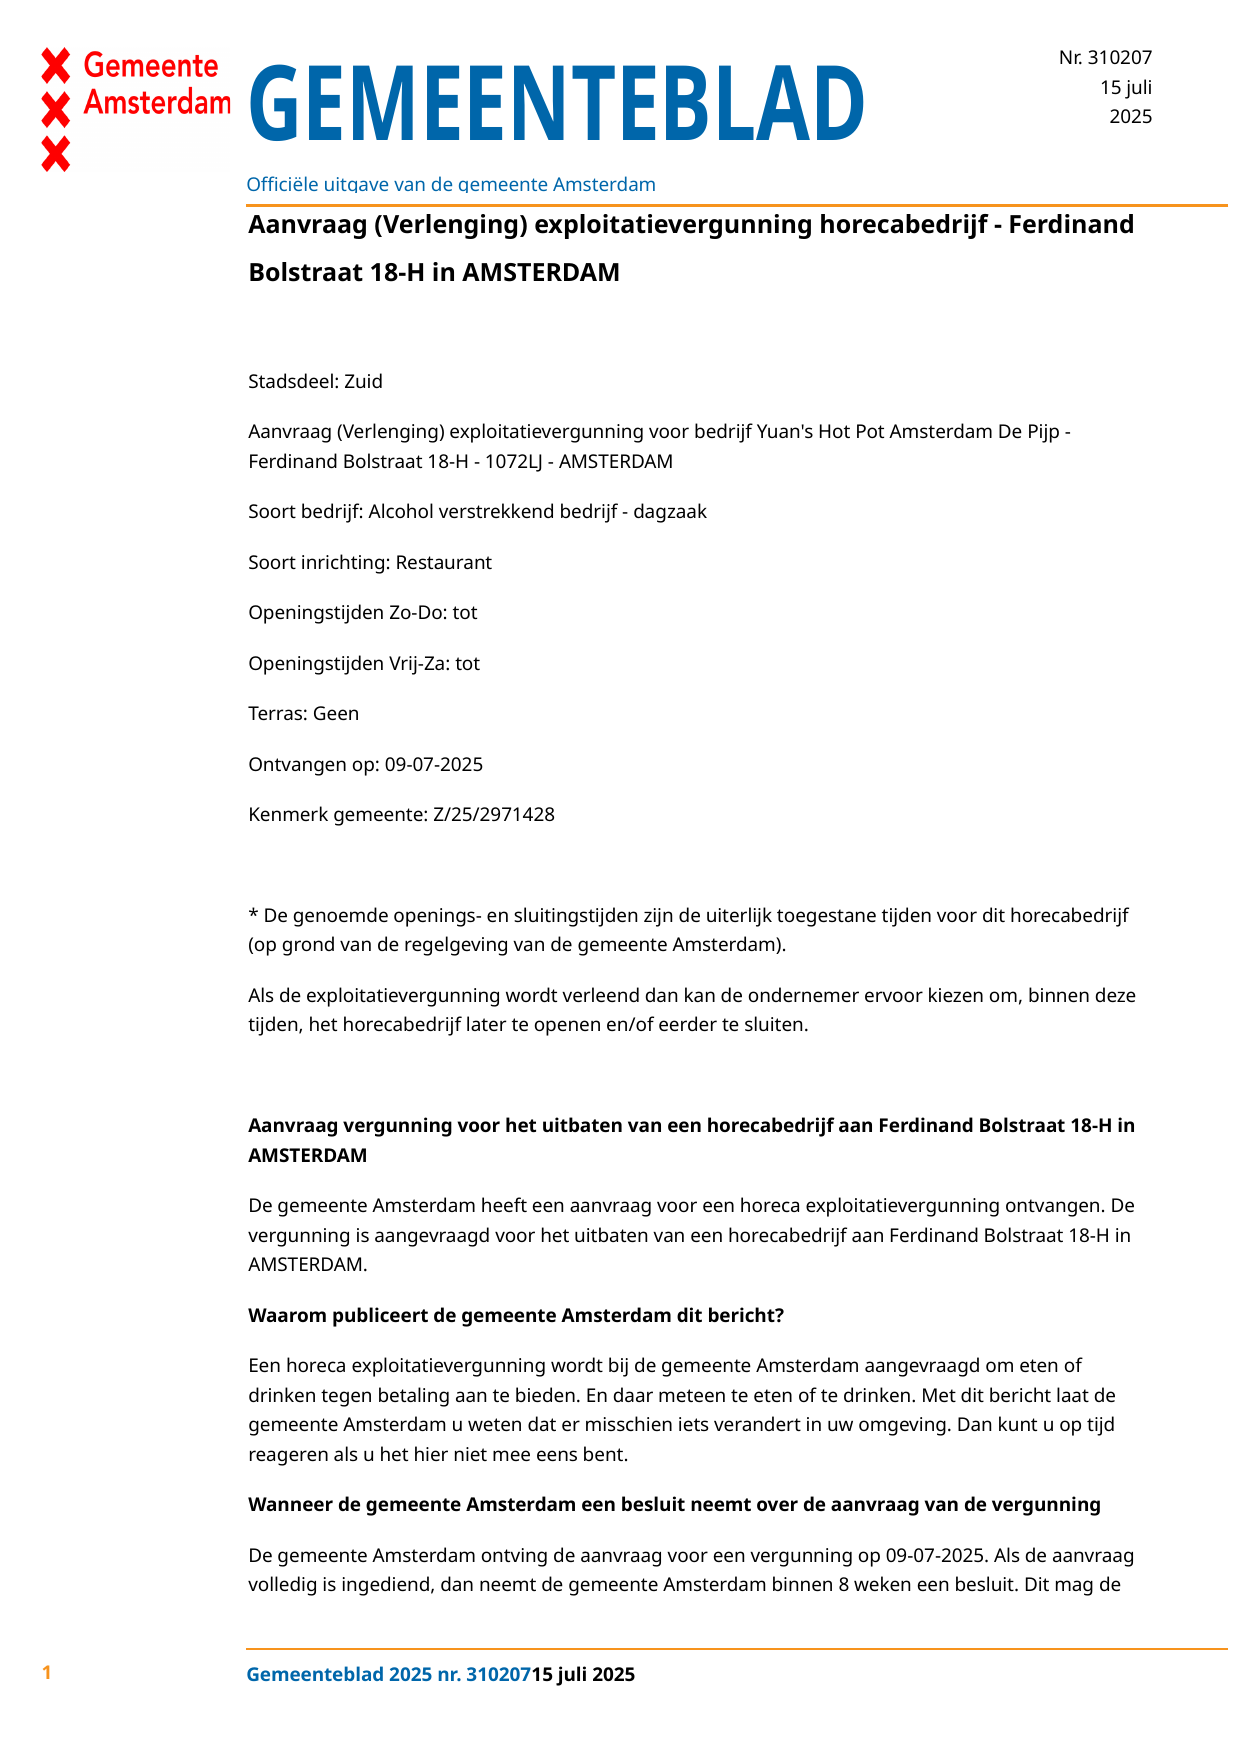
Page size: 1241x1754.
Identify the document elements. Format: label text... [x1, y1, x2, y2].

text De gemeente Amsterdam ontving de aanvraag voor een vergunning op 09-07-2025. Als de aanvraag volledig is ingediend, dan neemt de gemeente Amsterdam binnen 8 weken een besluit. Dit mag de [248, 1542, 1152, 1597]
text Stadsdeel: Zuid [248, 368, 1152, 394]
text Openingstijden Zo-Do: tot [248, 599, 1152, 625]
picture [41, 47, 231, 172]
text * De genoemde openings- en sluitingstijden zijn de uiterlijk toegestane tijden voor dit horecabedrijf (op grond van de regelgeving van de gemeente Amsterdam). [248, 902, 1152, 957]
text Als de exploitatievergunning wordt verleend dan kan de ondernemer ervoor kiezen om, binnen deze tijden, het horecabedrijf later te openen en/of eerder te sluiten. [248, 982, 1152, 1037]
text Soort bedrijf: Alcohol verstrekkend bedrijf - dagzaak [248, 499, 1152, 524]
text Een horeca exploitatievergunning wordt bij de gemeente Amsterdam aangevraagd om eten of drinken tegen betaling aan te bieden. En daar meteen te eten of te drinken. Met dit bericht laat de gemeente Amsterdam u weten dat er misschien iets verandert in uw omgeving. Dan kunt u op tijd reageren als u het hier niet mee eens bent. [248, 1352, 1152, 1467]
text Aanvraag vergunning voor het uitbaten van een horecabedrijf aan Ferdinand Bolstraat 18-H in AMSTERDAM [248, 1112, 1152, 1168]
text Waarom publiceert de gemeente Amsterdam dit bericht? [248, 1302, 1152, 1328]
text Terras: Geen [248, 700, 1152, 726]
text Openingstijden Vrij-Za: tot [248, 650, 1152, 676]
text Aanvraag (Verlenging) exploitatievergunning voor bedrijf Yuan's Hot Pot Amsterdam De Pijp - Ferdinand Bolstraat 18-H - 1072LJ - AMSTERDAM [248, 419, 1152, 474]
text Aanvraag (Verlenging) exploitatievergunning horecabedrijf - Ferdinand Bolstraat 18-H in AMSTERDAM [248, 207, 1152, 288]
text Kenmerk gemeente: Z/25/2971428 [248, 801, 1152, 827]
text De gemeente Amsterdam heeft een aanvraag voor een horeca exploitatievergunning ontvangen. De vergunning is aangevraagd voor het uitbaten van een horecabedrijf aan Ferdinand Bolstraat 18-H in AMSTERDAM. [248, 1192, 1152, 1277]
text Wanneer de gemeente Amsterdam een besluit neemt over de aanvraag van de vergunning [248, 1492, 1152, 1517]
text Soort inrichting: Restaurant [248, 549, 1152, 575]
text Ontvangen op: 09-07-2025 [248, 751, 1152, 777]
